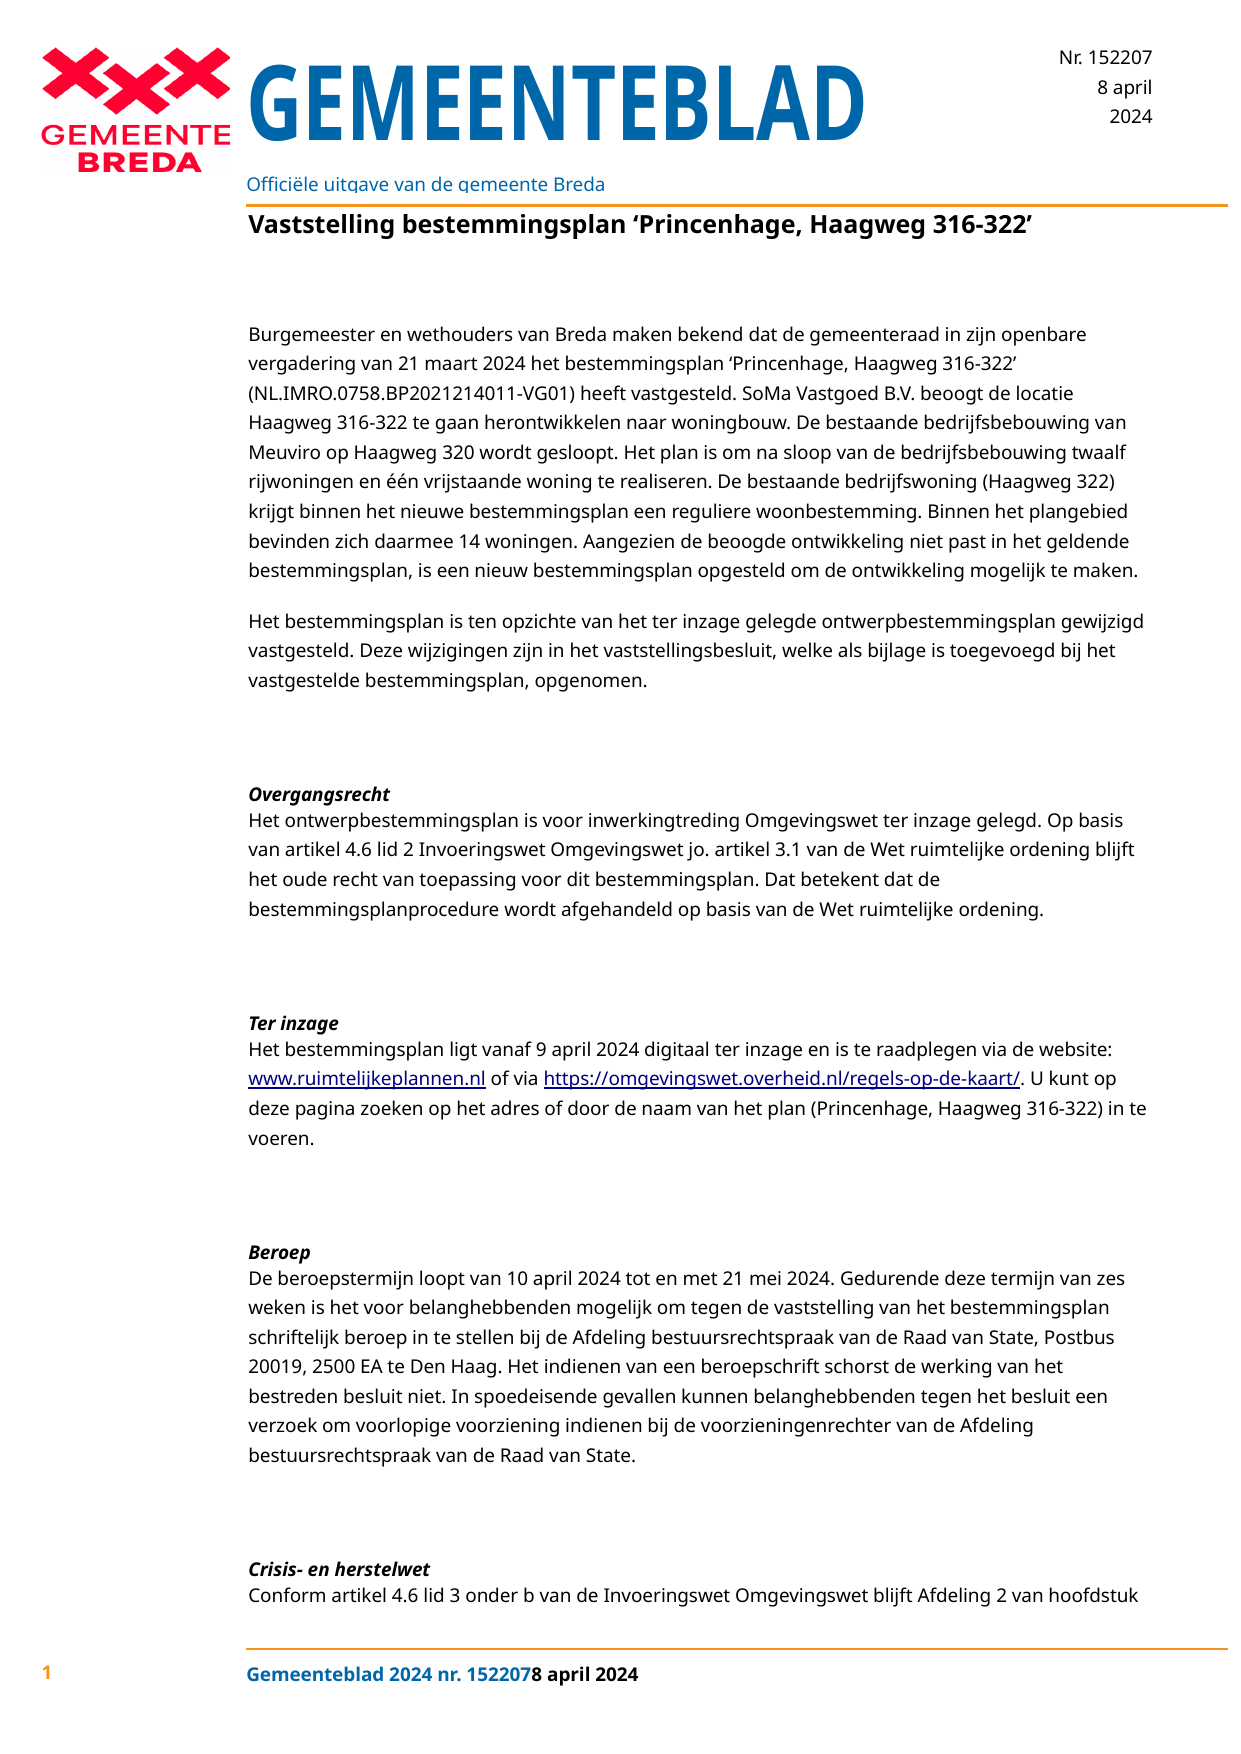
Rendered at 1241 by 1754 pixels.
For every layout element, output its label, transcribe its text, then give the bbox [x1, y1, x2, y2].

picture [41, 47, 231, 172]
text Het bestemmingsplan is ten opzichte van het ter inzage gelegde ontwerpbestemmingsplan gewijzigd vastgesteld. Deze wijzigingen zijn in het vaststellingsbesluit, welke als bijlage is toegevoegd bij het vastgestelde bestemmingsplan, opgenomen. [248, 608, 1152, 693]
text Vaststelling bestemmingsplan ‘Princenhage, Haagweg 316-322’ [248, 207, 1152, 241]
text Burgemeester en wethouders van Breda maken bekend dat de gemeenteraad in zijn openbare vergadering van 21 maart 2024 het bestemmingsplan ‘Princenhage, Haagweg 316-322’ (NL.IMRO.0758.BP2021214011-VG01) heeft vastgesteld. SoMa Vastgoed B.V. beoogt de locatie Haagweg 316-322 te gaan herontwikkelen naar woningbouw. De bestaande bedrijfsbebouwing van Meuviro op Haagweg 320 wordt gesloopt. Het plan is om na sloop van de bedrijfsbebouwing twaalf rijwoningen en één vrijstaande woning te realiseren. De bestaande bedrijfswoning (Haagweg 322) krijgt binnen het nieuwe bestemmingsplan een reguliere woonbestemming. Binnen het plangebied bevinden zich daarmee 14 woningen. Aangezien de beoogde ontwikkeling niet past in het geldende bestemmingsplan, is een nieuw bestemmingsplan opgesteld om de ontwikkeling mogelijk te maken. [248, 321, 1152, 583]
text Het bestemmingsplan ligt vanaf 9 april 2024 digitaal ter inzage en is te raadplegen via de website: www.ruimtelijkeplannen.nl of via https://omgevingswet.overheid.nl/regels-op-de-kaart/. U kunt op deze pagina zoeken op het adres of door de naam van het plan (Princenhage, Haagweg 316-322) in te voeren. [248, 1036, 1152, 1150]
text Beroep [248, 1239, 1152, 1265]
text Conform artikel 4.6 lid 3 onder b van de Invoeringswet Omgevingswet blijft Afdeling 2 van hoofdstuk [248, 1582, 1152, 1608]
text Crisis- en herstelwet [248, 1557, 1152, 1582]
text Ter inzage [248, 1010, 1152, 1036]
text De beroepstermijn loopt van 10 april 2024 tot en met 21 mei 2024. Gedurende deze termijn van zes weken is het voor belanghebbenden mogelijk om tegen de vaststelling van het bestemmingsplan schriftelijk beroep in te stellen bij de Afdeling bestuursrechtspraak van de Raad van State, Postbus 20019, 2500 EA te Den Haag. Het indienen van een beroepschrift schorst de werking van het bestreden besluit niet. In spoedeisende gevallen kunnen belanghebbenden tegen het besluit een verzoek om voorlopige voorziening indienen bij de voorzieningenrechter van de Afdeling bestuursrechtspraak van de Raad van State. [248, 1265, 1152, 1468]
text Het ontwerpbestemmingsplan is voor inwerkingtreding Omgevingswet ter inzage gelegd. Op basis van artikel 4.6 lid 2 Invoeringswet Omgevingswet jo. artikel 3.1 van de Wet ruimtelijke ordening blijft het oude recht van toepassing voor dit bestemmingsplan. Dat betekent dat de bestemmingsplanprocedure wordt afgehandeld op basis van de Wet ruimtelijke ordening. [248, 807, 1152, 922]
text Overgangsrecht [248, 781, 1152, 807]
